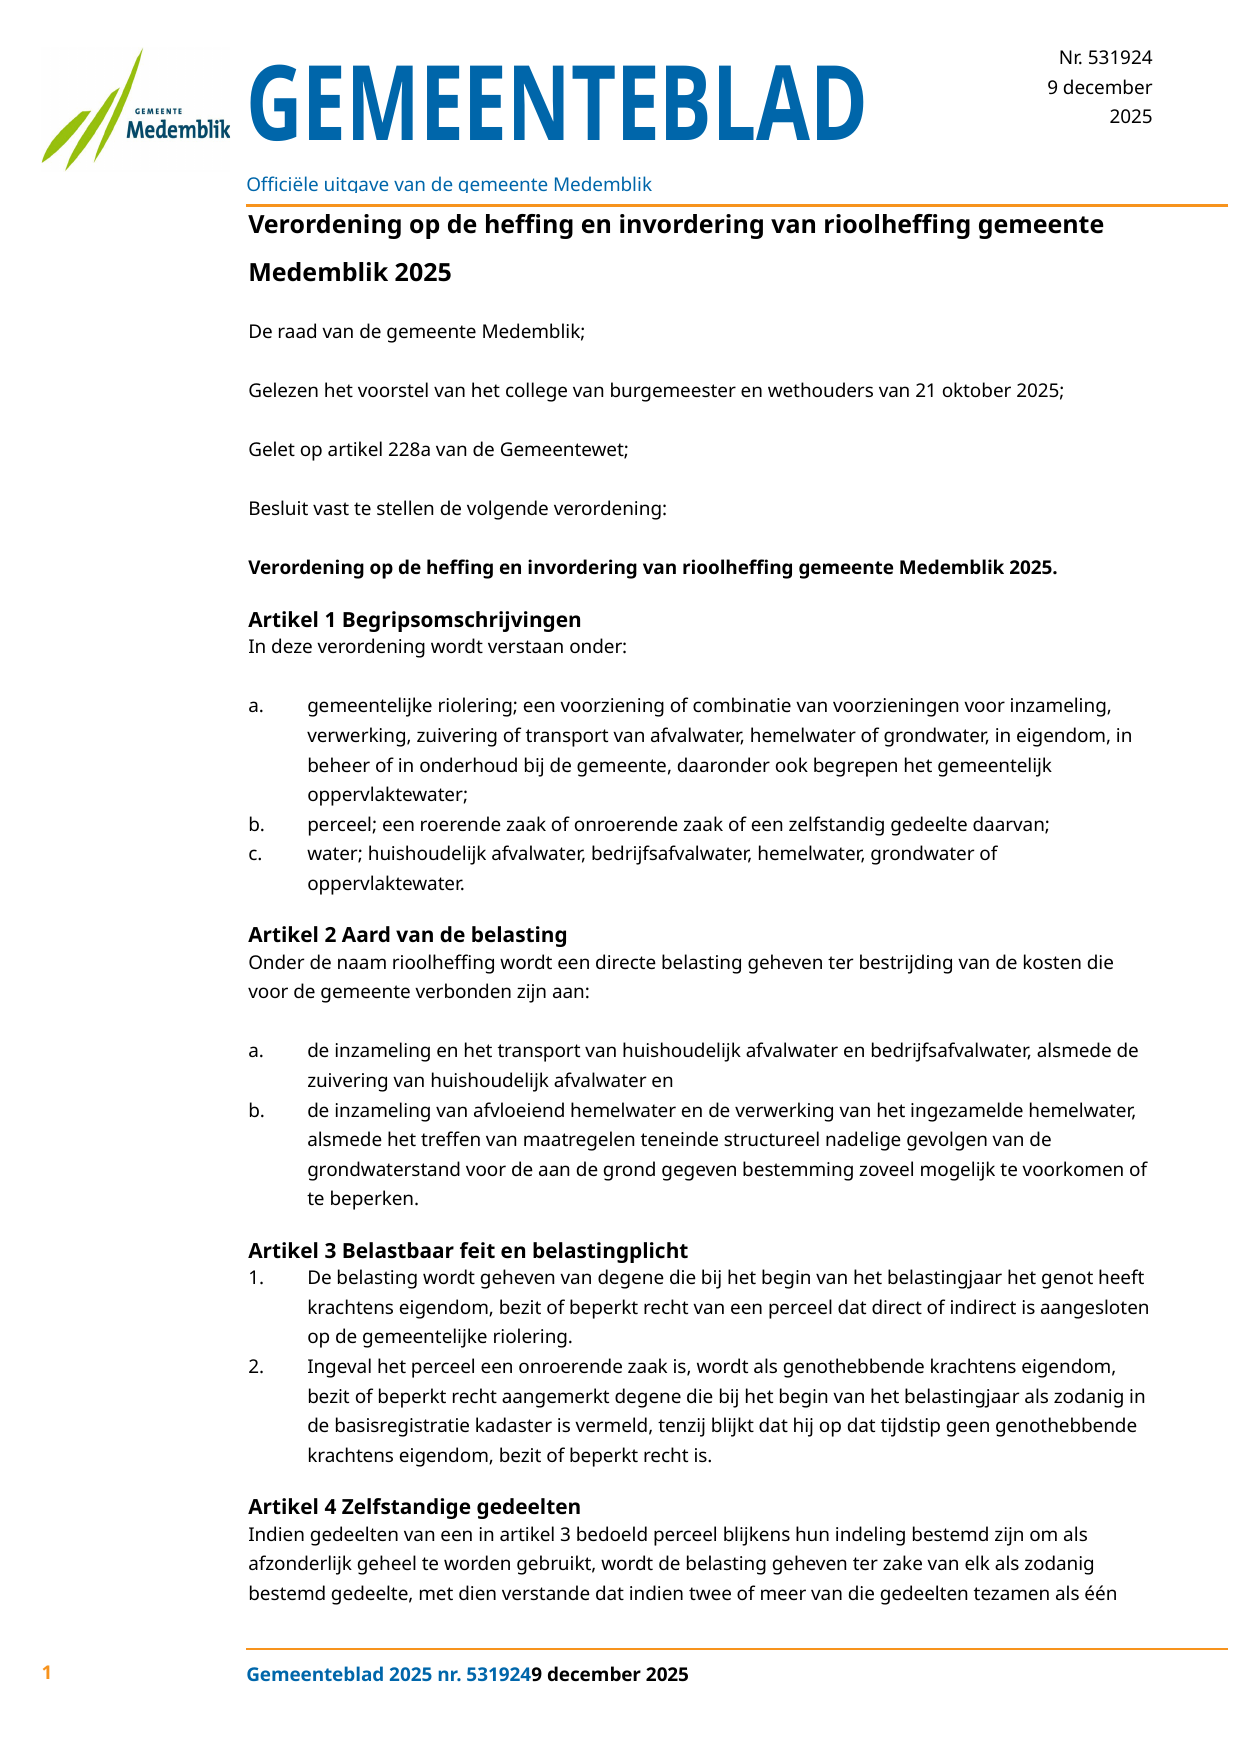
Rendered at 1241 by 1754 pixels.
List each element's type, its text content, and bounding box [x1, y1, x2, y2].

list de inzameling en het transport van huishoudelijk afvalwater en bedrijfsafvalwater, alsmede de zuivering van huishoudelijk afvalwater en [248, 1038, 1152, 1093]
text Besluit vast te stellen de volgende verordening: [248, 495, 1152, 521]
list water; huishoudelijk afvalwater, bedrijfsafvalwater, hemelwater, grondwater of oppervlaktewater. [248, 841, 1152, 896]
text Artikel 2 Aard van de belasting [248, 921, 1152, 949]
text Artikel 3 Belastbaar feit en belastingplicht [248, 1236, 1152, 1264]
text Indien gedeelten van een in artikel 3 bedoeld perceel blijkens hun indeling bestemd zijn om als afzonderlijk geheel te worden gebruikt, wordt de belasting geheven ter zake van elk als zodanig bestemd gedeelte, met dien verstande dat indien twee of meer van die gedeelten tezamen als één [248, 1521, 1152, 1606]
text Verordening op de heffing en invordering van rioolheffing gemeente Medemblik 2025 [248, 207, 1152, 288]
text Verordening op de heffing en invordering van rioolheffing gemeente Medemblik 2025. [248, 554, 1152, 580]
list De belasting wordt geheven van degene die bij het begin van het belastingjaar het genot heeft krachtens eigendom, bezit of beperkt recht van een perceel dat direct of indirect is aangesloten op de gemeentelijke riolering. [248, 1264, 1152, 1349]
text Artikel 1 Begripsomschrijvingen [248, 605, 1152, 633]
picture [41, 47, 231, 172]
text In deze verordening wordt verstaan onder: [248, 633, 1152, 659]
text De raad van de gemeente Medemblik; [248, 318, 1152, 344]
text Artikel 4 Zelfstandige gedeelten [248, 1492, 1152, 1521]
text Onder de naam rioolheffing wordt een directe belasting geheven ter bestrijding van de kosten die voor de gemeente verbonden zijn aan: [248, 949, 1152, 1004]
list Ingeval het perceel een onroerende zaak is, wordt als genothebbende krachtens eigendom, bezit of beperkt recht aangemerkt degene die bij het begin van het belastingjaar als zodanig in de basisregistratie kadaster is vermeld, tenzij blijkt dat hij op dat tijdstip geen genothebbende krachtens eigendom, bezit of beperkt recht is. [248, 1353, 1152, 1468]
list gemeentelijke riolering; een voorziening of combinatie van voorzieningen voor inzameling, verwerking, zuivering of transport van afvalwater, hemelwater of grondwater, in eigendom, in beheer of in onderhoud bij de gemeente, daaronder ook begrepen het gemeentelijk oppervlaktewater; [248, 693, 1152, 807]
list perceel; een roerende zaak of onroerende zaak of een zelfstandig gedeelte daarvan; [248, 811, 1152, 837]
list de inzameling van afvloeiend hemelwater en de verwerking van het ingezamelde hemelwater, alsmede het treffen van maatregelen teneinde structureel nadelige gevolgen van de grondwaterstand voor de aan de grond gegeven bestemming zoveel mogelijk te voorkomen of te beperken. [248, 1097, 1152, 1211]
text Gelet op artikel 228a van de Gemeentewet; [248, 436, 1152, 462]
text Gelezen het voorstel van het college van burgemeester en wethouders van 21 oktober 2025; [248, 377, 1152, 403]
